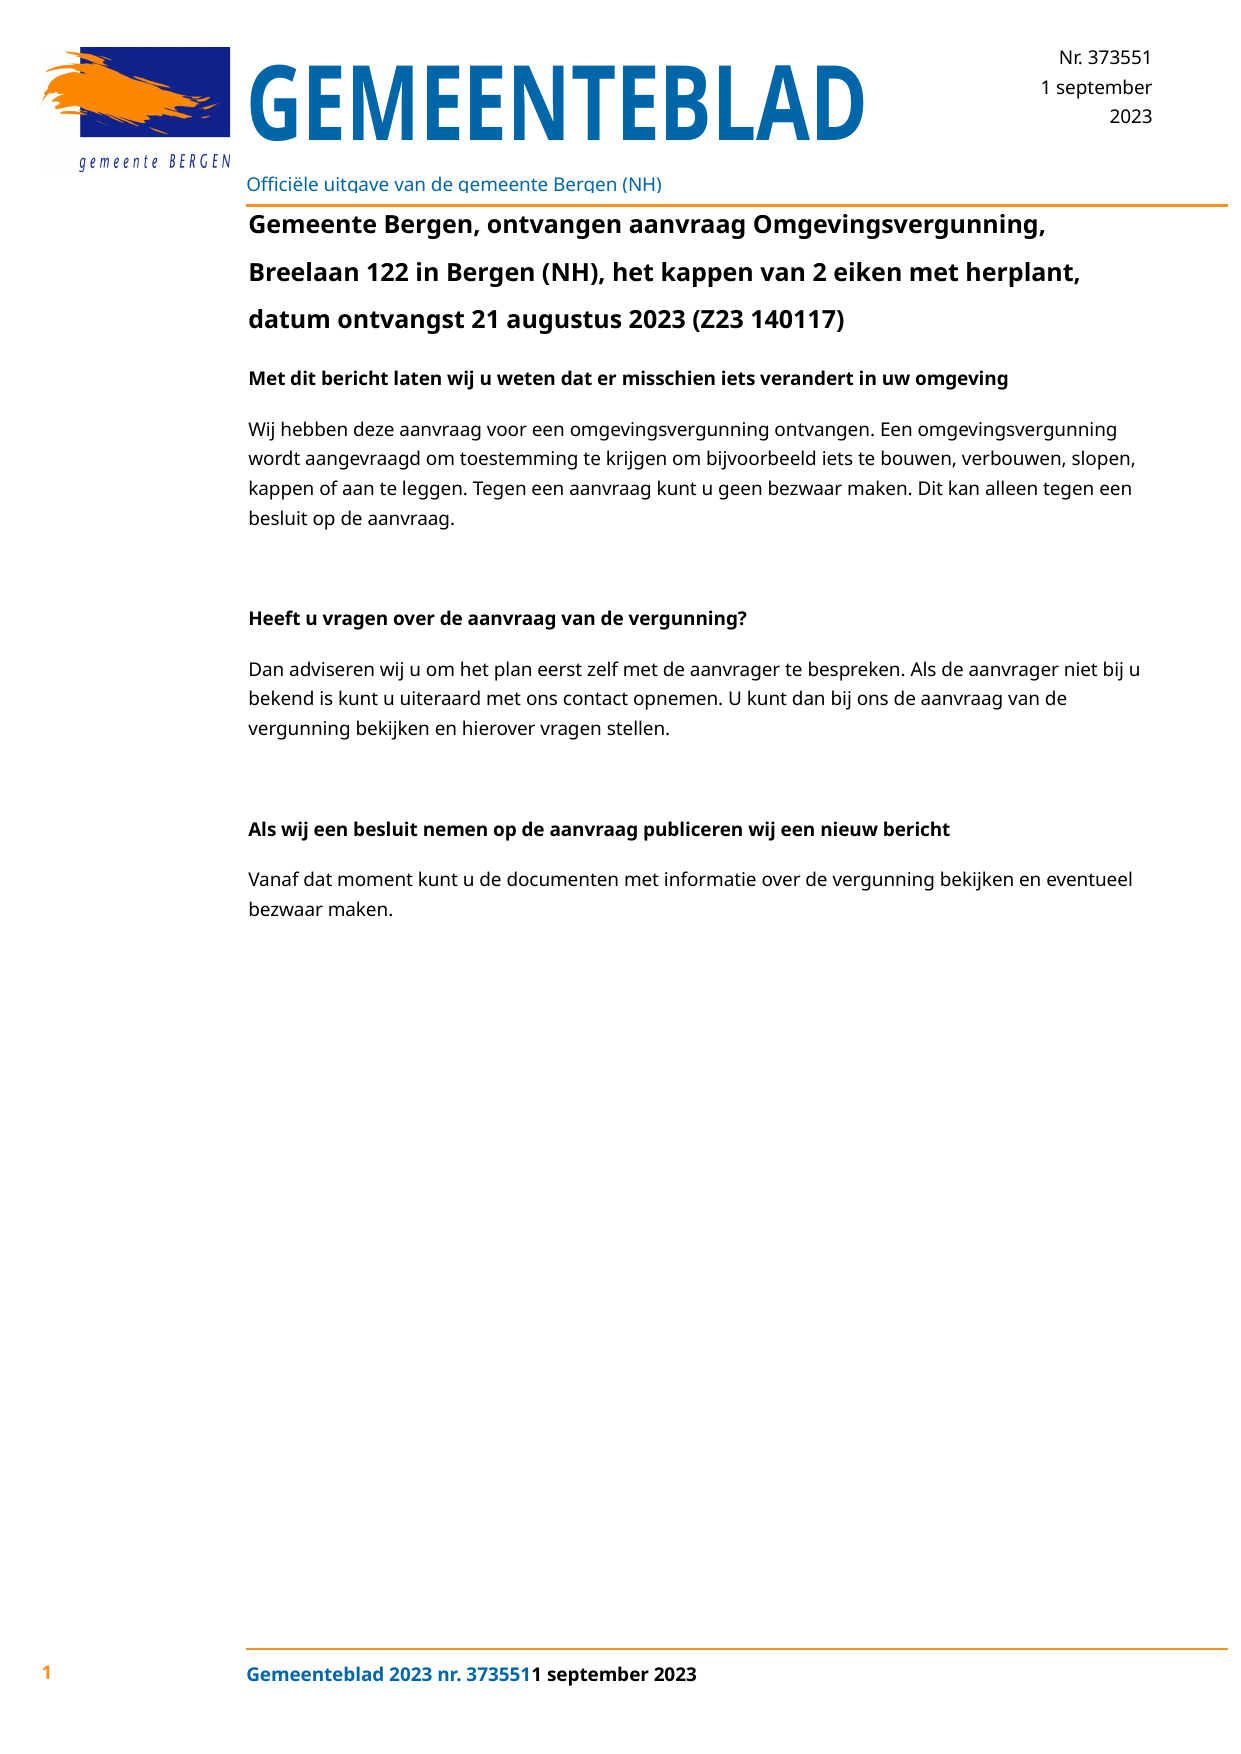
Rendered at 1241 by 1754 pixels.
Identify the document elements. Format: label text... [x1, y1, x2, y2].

text Heeft u vragen over de aanvraag van de vergunning? [248, 606, 1152, 631]
text Dan adviseren wij u om het plan eerst zelf met de aanvrager te bespreken. Als de aanvrager niet bij u bekend is kunt u uiteraard met ons contact opnemen. U kunt dan bij ons de aanvraag van de vergunning bekijken en hierover vragen stellen. [248, 656, 1152, 741]
text Wij hebben deze aanvraag voor een omgevingsvergunning ontvangen. Een omgevingsvergunning wordt aangevraagd om toestemming te krijgen om bijvoorbeeld iets te bouwen, verbouwen, slopen, kappen of aan te leggen. Tegen een aanvraag kunt u geen bezwaar maken. Dit kan alleen tegen een besluit op de aanvraag. [248, 416, 1152, 530]
picture [41, 47, 231, 172]
text Gemeente Bergen, ontvangen aanvraag Omgevingsvergunning, Breelaan 122 in Bergen (NH), het kappen van 2 eiken met herplant, datum ontvangst 21 augustus 2023 (Z23 140117) [248, 207, 1152, 336]
text Als wij een besluit nemen op de aanvraag publiceren wij een nieuw bericht [248, 816, 1152, 842]
text Vanaf dat moment kunt u de documenten met informatie over de vergunning bekijken en eventueel bezwaar maken. [248, 866, 1152, 922]
text Met dit bericht laten wij u weten dat er misschien iets verandert in uw omgeving [248, 366, 1152, 391]
